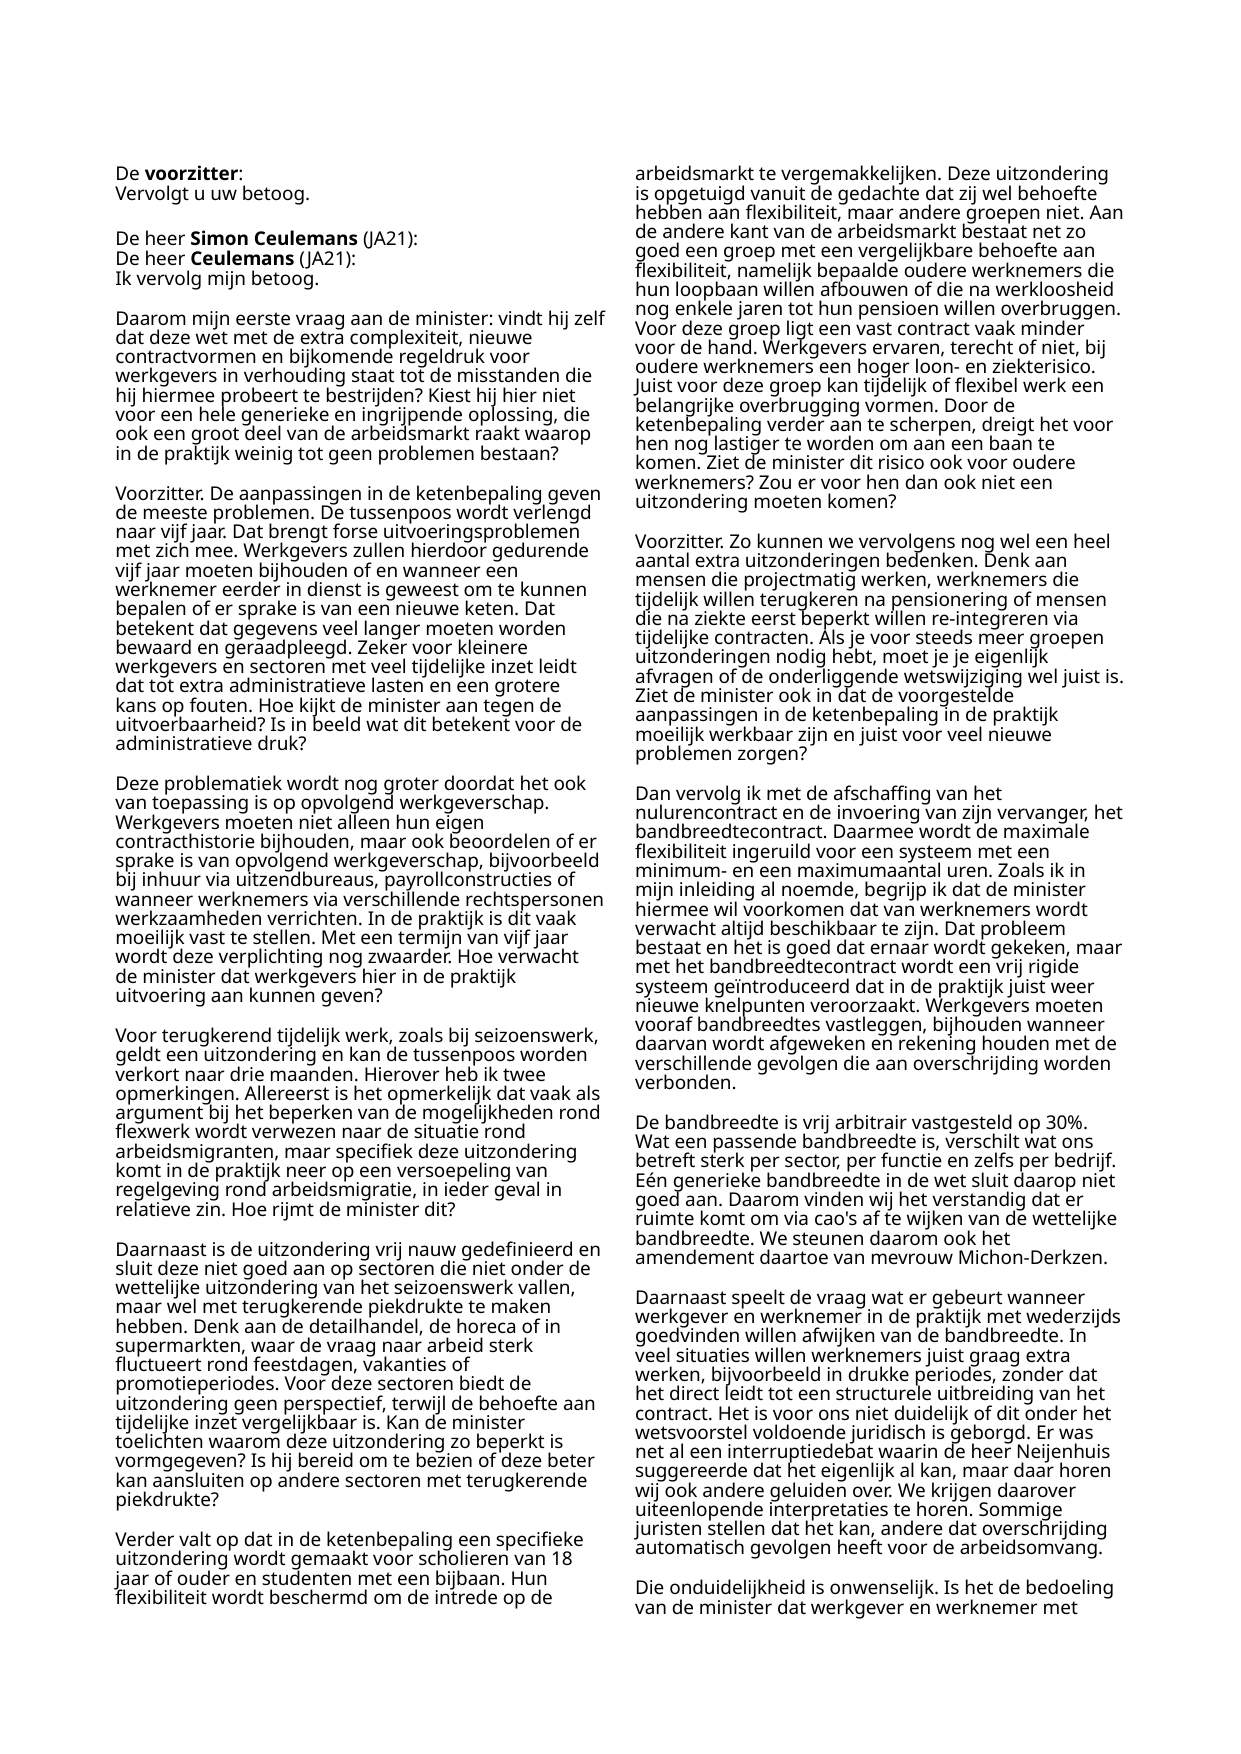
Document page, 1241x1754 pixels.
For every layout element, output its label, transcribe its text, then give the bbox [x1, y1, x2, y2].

text Verder valt op dat in de ketenbepaling een specifieke uitzondering wordt gemaakt voor scholieren van 18 jaar of ouder en studenten met een bijbaan. Hun flexibiliteit wordt beschermd om de intrede op de [115, 1531, 605, 1608]
text arbeidsmarkt te vergemakkelijken. Deze uitzondering is opgetuigd vanuit de gedachte dat zij wel behoefte hebben aan flexibiliteit, maar andere groepen niet. Aan de andere kant van de arbeidsmarkt bestaat net zo goed een groep met een vergelijkbare behoefte aan flexibiliteit, namelijk bepaalde oudere werknemers die hun loopbaan willen afbouwen of die na werkloosheid nog enkele jaren tot hun pensioen willen overbruggen. Voor deze groep ligt een vast contract vaak minder voor de hand. Werkgevers ervaren, terecht of niet, bij oudere werknemers een hoger loon- en ziekterisico. Juist voor deze groep kan tijdelijk of flexibel werk een belangrijke overbrugging vormen. Door de ketenbepaling verder aan te scherpen, dreigt het voor hen nog lastiger te worden om aan een baan te komen. Ziet de minister dit risico ook voor oudere werknemers? Zou er voor hen dan ook niet een uitzondering moeten komen? [635, 165, 1125, 512]
text De voorzitter: [115, 165, 605, 184]
text Vervolgt u uw betoog. [115, 184, 605, 204]
text Daarnaast is de uitzondering vrij nauw gedefinieerd en sluit deze niet goed aan op sectoren die niet onder de wettelijke uitzondering van het seizoenswerk vallen, maar wel met terugkerende piekdrukte te maken hebben. Denk aan de detailhandel, de horeca of in supermarkten, waar de vraag naar arbeid sterk fluctueert rond feestdagen, vakanties of promotieperiodes. Voor deze sectoren biedt de uitzondering geen perspectief, terwijl de behoefte aan tijdelijke inzet vergelijkbaar is. Kan de minister toelichten waarom deze uitzondering zo beperkt is vormgegeven? Is hij bereid om te bezien of deze beter kan aansluiten op andere sectoren met terugkerende piekdrukte? [115, 1241, 605, 1510]
text Deze problematiek wordt nog groter doordat het ook van toepassing is op opvolgend werkgeverschap. Werkgevers moeten niet alleen hun eigen contracthistorie bijhouden, maar ook beoordelen of er sprake is van opvolgend werkgeverschap, bijvoorbeeld bij inhuur via uitzendbureaus, payrollconstructies of wanneer werknemers via verschillende rechtspersonen werkzaamheden verrichten. In de praktijk is dit vaak moeilijk vast te stellen. Met een termijn van vijf jaar wordt deze verplichting nog zwaarder. Hoe verwacht de minister dat werkgevers hier in de praktijk uitvoering aan kunnen geven? [115, 775, 605, 1006]
text Daarom mijn eerste vraag aan de minister: vindt hij zelf dat deze wet met de extra complexiteit, nieuwe contractvormen en bijkomende regeldruk voor werkgevers in verhouding staat tot de misstanden die hij hiermee probeert te bestrijden? Kiest hij hier niet voor een hele generieke en ingrijpende oplossing, die ook een groot deel van de arbeidsmarkt raakt waarop in de praktijk weinig tot geen problemen bestaan? [115, 310, 605, 464]
text Voorzitter. Zo kunnen we vervolgens nog wel een heel aantal extra uitzonderingen bedenken. Denk aan mensen die projectmatig werken, werknemers die tijdelijk willen terugkeren na pensionering of mensen die na ziekte eerst beperkt willen re-integreren via tijdelijke contracten. Als je voor steeds meer groepen uitzonderingen nodig hebt, moet je je eigenlijk afvragen of de onderliggende wetswijziging wel juist is. Ziet de minister ook in dat de voorgestelde aanpassingen in de ketenbepaling in de praktijk moeilijk werkbaar zijn en juist voor veel nieuwe problemen zorgen? [635, 533, 1125, 764]
text Daarnaast speelt de vraag wat er gebeurt wanneer werkgever en werknemer in de praktijk met wederzijds goedvinden willen afwijken van de bandbreedte. In veel situaties willen werknemers juist graag extra werken, bijvoorbeeld in drukke periodes, zonder dat het direct leidt tot een structurele uitbreiding van het contract. Het is voor ons niet duidelijk of dit onder het wetsvoorstel voldoende juridisch is geborgd. Er was net al een interruptiedebat waarin de heer Neijenhuis suggereerde dat het eigenlijk al kan, maar daar horen wij ook andere geluiden over. We krijgen daarover uiteenlopende interpretaties te horen. Sommige juristen stellen dat het kan, andere dat overschrijding automatisch gevolgen heeft voor de arbeidsomvang. [635, 1289, 1125, 1559]
text Die onduidelijkheid is onwenselijk. Is het de bedoeling van de minister dat werkgever en werknemer met [635, 1579, 1125, 1618]
text De bandbreedte is vrij arbitrair vastgesteld op 30%. Wat een passende bandbreedte is, verschilt wat ons betreft sterk per sector, per functie en zelfs per bedrijf. Eén generieke bandbreedte in de wet sluit daarop niet goed aan. Daarom vinden wij het verstandig dat er ruimte komt om via cao's af te wijken van de wettelijke bandbreedte. We steunen daarom ook het amendement daartoe van mevrouw Michon-Derkzen. [635, 1114, 1125, 1268]
text Voor terugkerend tijdelijk werk, zoals bij seizoenswerk, geldt een uitzondering en kan de tussenpoos worden verkort naar drie maanden. Hierover heb ik twee opmerkingen. Allereerst is het opmerkelijk dat vaak als argument bij het beperken van de mogelijkheden rond flexwerk wordt verwezen naar de situatie rond arbeidsmigranten, maar specifiek deze uitzondering komt in de praktijk neer op een versoepeling van regelgeving rond arbeidsmigratie, in ieder geval in relatieve zin. Hoe rijmt de minister dit? [115, 1027, 605, 1220]
text Voorzitter. De aanpassingen in de ketenbepaling geven de meeste problemen. De tussenpoos wordt verlengd naar vijf jaar. Dat brengt forse uitvoeringsproblemen met zich mee. Werkgevers zullen hierdoor gedurende vijf jaar moeten bijhouden of en wanneer een werknemer eerder in dienst is geweest om te kunnen bepalen of er sprake is van een nieuwe keten. Dat betekent dat gegevens veel langer moeten worden bewaard en geraadpleegd. Zeker voor kleinere werkgevers en sectoren met veel tijdelijke inzet leidt dat tot extra administratieve lasten en een grotere kans op fouten. Hoe kijkt de minister aan tegen de uitvoerbaarheid? Is in beeld wat dit betekent voor de administratieve druk? [115, 484, 605, 754]
text De heer Simon Ceulemans (JA21): [115, 225, 605, 250]
text Ik vervolg mijn betoog. [115, 270, 605, 289]
text Dan vervolg ik met de afschaffing van het nulurencontract en de invoering van zijn vervanger, het bandbreedtecontract. Daarmee wordt de maximale flexibiliteit ingeruild voor een systeem met een minimum- en een maximumaantal uren. Zoals ik in mijn inleiding al noemde, begrijp ik dat de minister hiermee wil voorkomen dat van werknemers wordt verwacht altijd beschikbaar te zijn. Dat probleem bestaat en het is goed dat ernaar wordt gekeken, maar met het bandbreedtecontract wordt een vrij rigide systeem geïntroduceerd dat in de praktijk juist weer nieuwe knelpunten veroorzaakt. Werkgevers moeten vooraf bandbreedtes vastleggen, bijhouden wanneer daarvan wordt afgeweken en rekening houden met de verschillende gevolgen die aan overschrijding worden verbonden. [635, 785, 1125, 1093]
text De heer Ceulemans (JA21): [115, 250, 605, 270]
